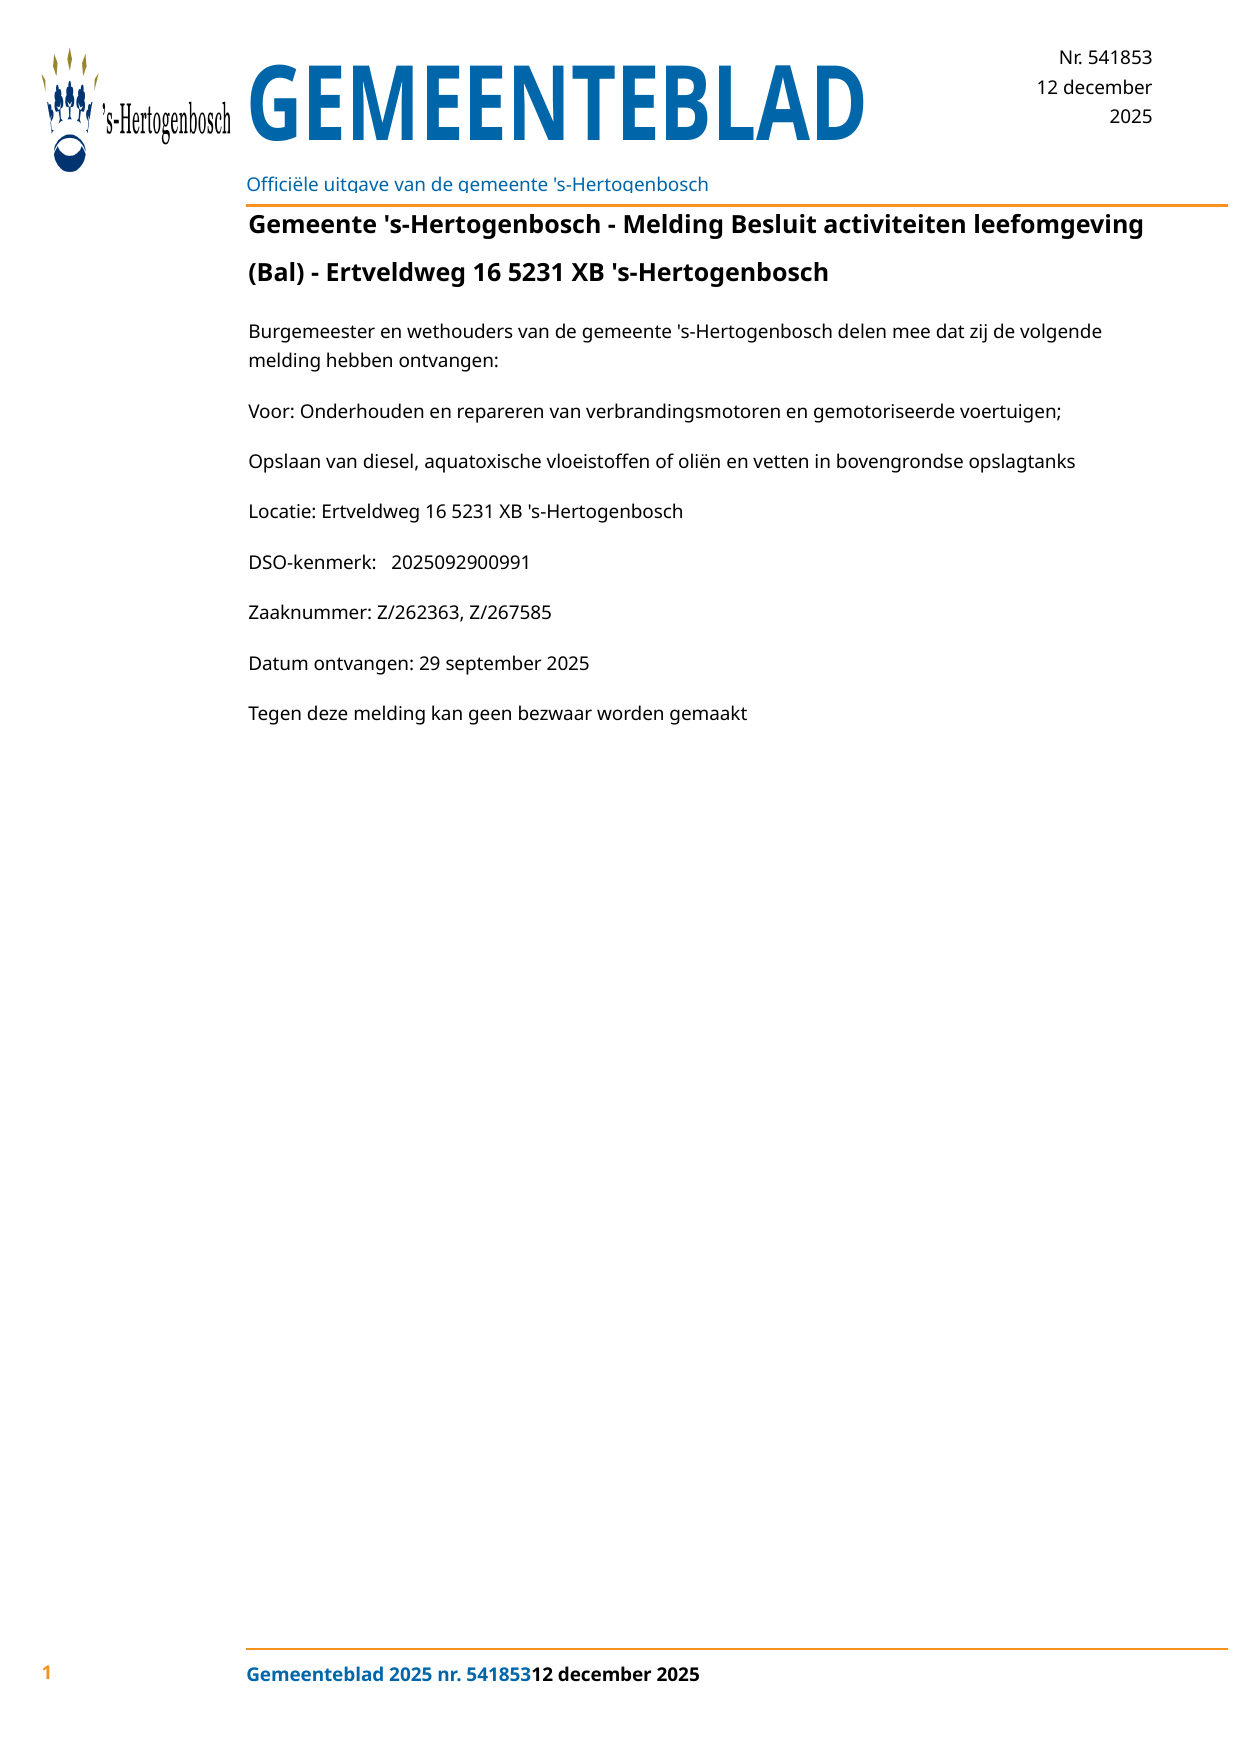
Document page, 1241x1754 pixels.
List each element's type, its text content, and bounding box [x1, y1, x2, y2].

text Datum ontvangen: 29 september 2025 [248, 650, 1152, 676]
text Opslaan van diesel, aquatoxische vloeistoffen of oliën en vetten in bovengrondse opslagtanks [248, 448, 1152, 474]
text Voor: Onderhouden en repareren van verbrandingsmotoren en gemotoriseerde voertuigen; [248, 398, 1152, 424]
picture [41, 47, 231, 172]
text Locatie: Ertveldweg 16 5231 XB 's-Hertogenbosch [248, 499, 1152, 524]
text Gemeente 's-Hertogenbosch - Melding Besluit activiteiten leefomgeving (Bal) - Ertveldweg 16 5231 XB 's-Hertogenbosch [248, 207, 1152, 288]
text Tegen deze melding kan geen bezwaar worden gemaakt [248, 700, 1152, 726]
text DSO-kenmerk: 2025092900991 [248, 549, 1152, 575]
text Zaaknummer: Z/262363, Z/267585 [248, 599, 1152, 625]
text Burgemeester en wethouders van de gemeente 's-Hertogenbosch delen mee dat zij de volgende melding hebben ontvangen: [248, 318, 1152, 373]
